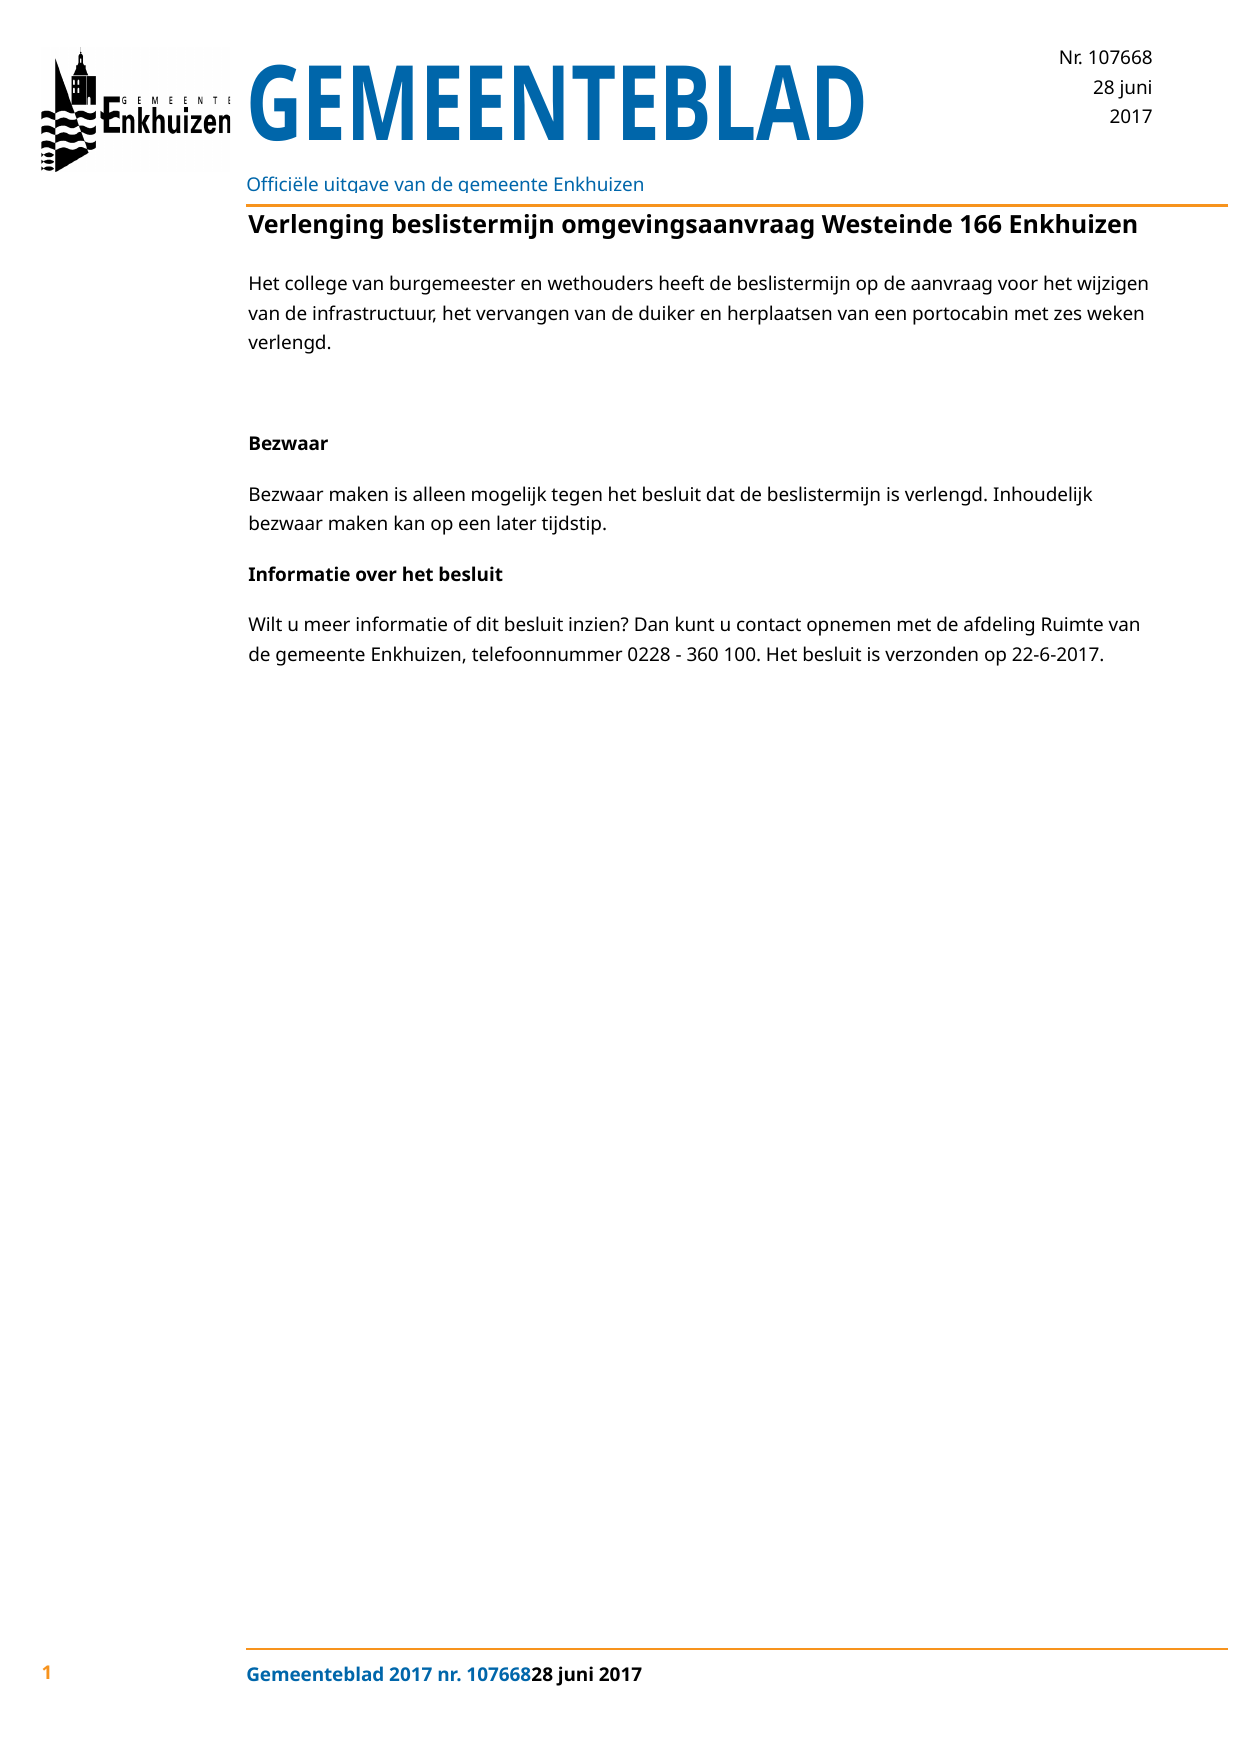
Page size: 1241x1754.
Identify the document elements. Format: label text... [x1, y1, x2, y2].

text Verlenging beslistermijn omgevingsaanvraag Westeinde 166 Enkhuizen [248, 207, 1152, 241]
text Het college van burgemeester en wethouders heeft de beslistermijn op de aanvraag voor het wijzigen van de infrastructuur, het vervangen van de duiker en herplaatsen van een portocabin met zes weken verlengd. [248, 270, 1152, 355]
text Wilt u meer informatie of dit besluit inzien? Dan kunt u contact opnemen met de afdeling Ruimte van de gemeente Enkhuizen, telefoonnummer 0228 - 360 100. Het besluit is verzonden op 22-6-2017. [248, 611, 1152, 666]
text Informatie over het besluit [248, 561, 1152, 586]
picture [41, 47, 231, 172]
text Bezwaar maken is alleen mogelijk tegen het besluit dat de beslistermijn is verlengd. Inhoudelijk bezwaar maken kan op een later tijdstip. [248, 481, 1152, 536]
text Bezwaar [248, 430, 1152, 456]
